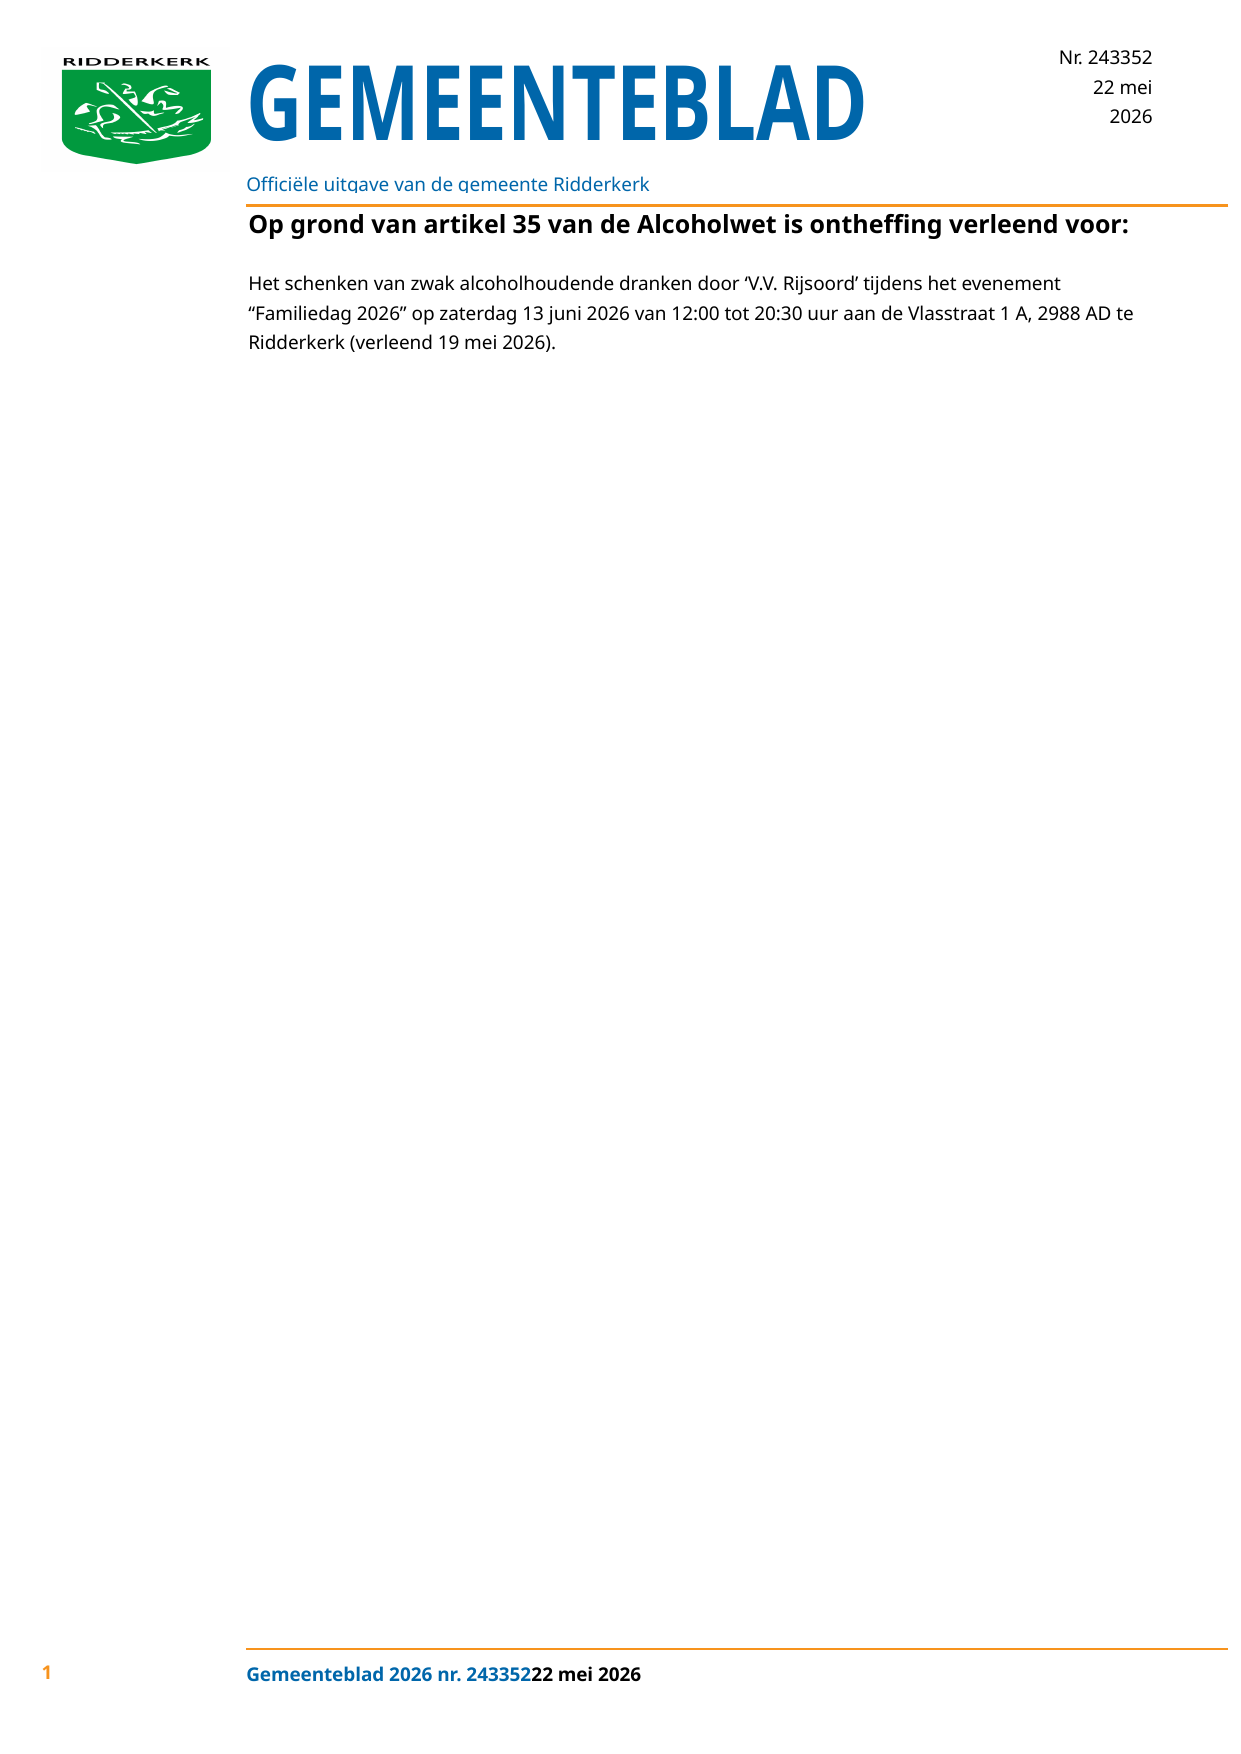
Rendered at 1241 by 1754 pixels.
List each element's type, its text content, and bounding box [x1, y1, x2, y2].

text Het schenken van zwak alcoholhoudende dranken door ‘V.V. Rijsoord’ tijdens het evenement “Familiedag 2026” op zaterdag 13 juni 2026 van 12:00 tot 20:30 uur aan de Vlasstraat 1 A, 2988 AD te Ridderkerk (verleend 19 mei 2026). [248, 270, 1152, 355]
text Op grond van artikel 35 van de Alcoholwet is ontheffing verleend voor: [248, 207, 1152, 241]
picture [41, 47, 231, 172]
